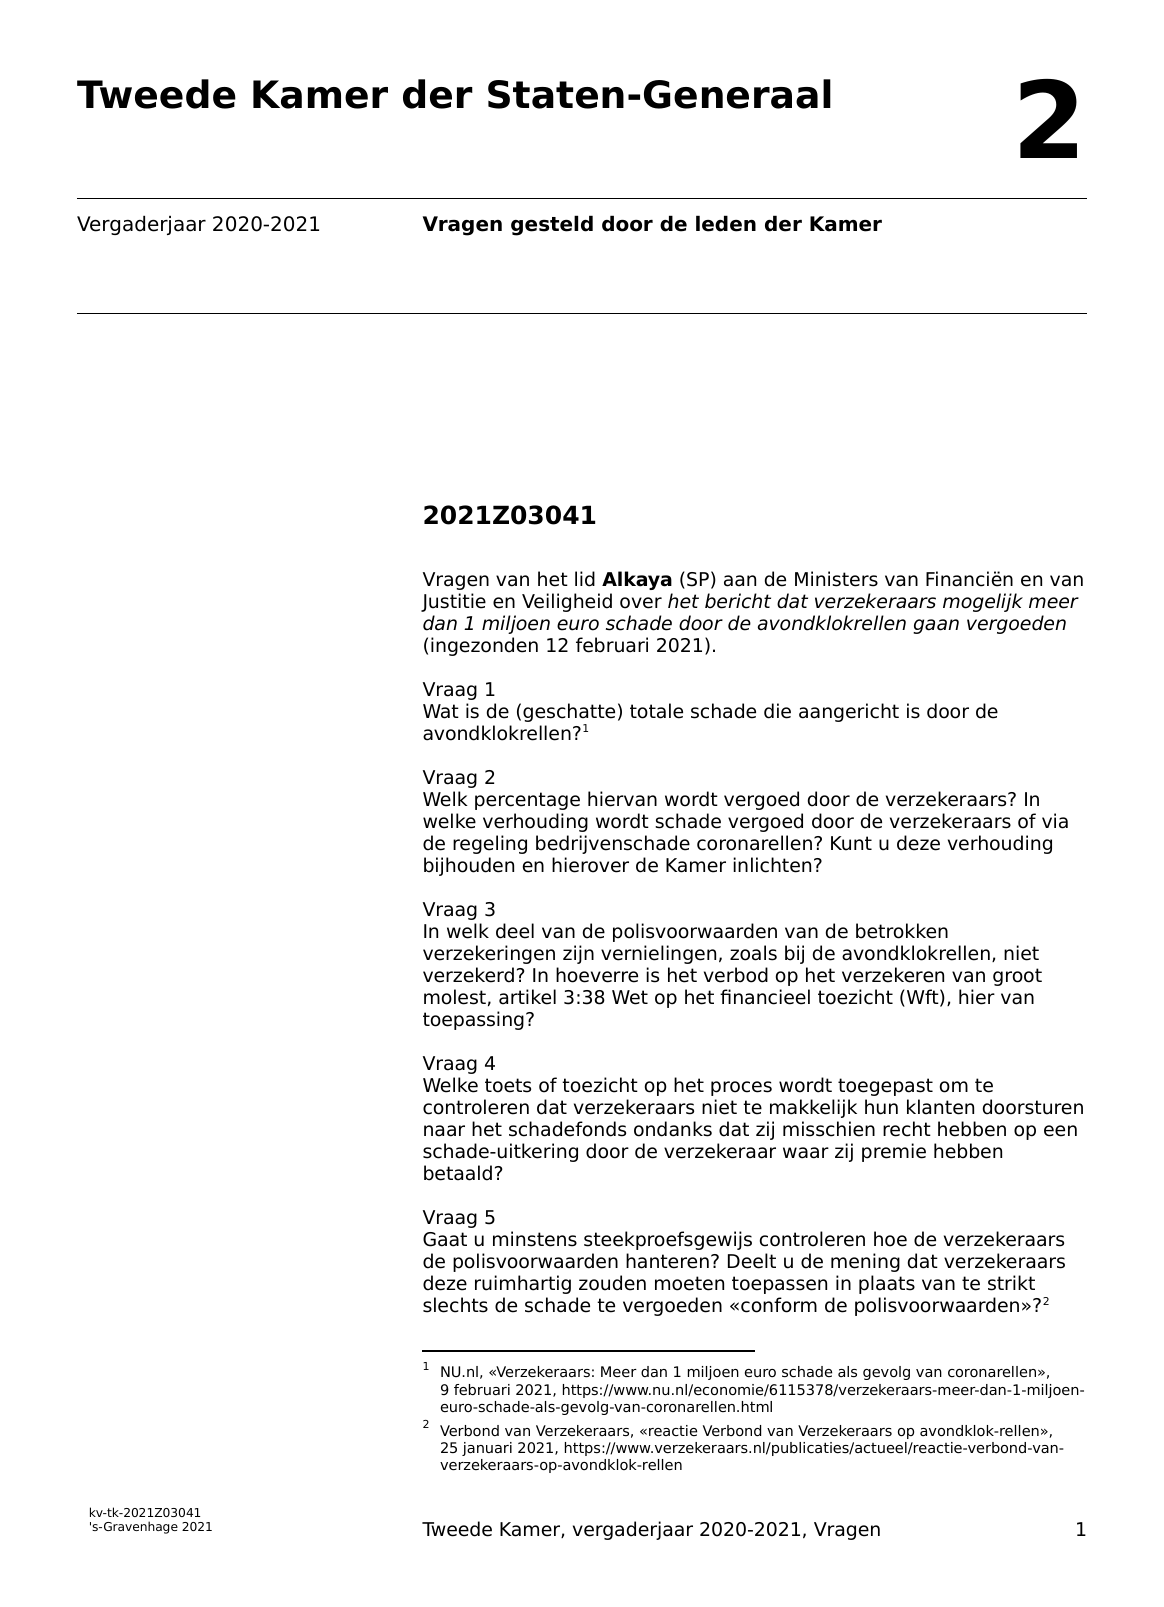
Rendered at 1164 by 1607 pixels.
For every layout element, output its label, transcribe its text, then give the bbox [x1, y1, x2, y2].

text Vraag 3 [422, 899, 1087, 921]
text NU.nl, «Verzekeraars: Meer dan 1 miljoen euro schade als gevolg van coronarellen», 9 februari 2021, https://www.nu.nl/economie/6115378/verzekeraars-meer-dan-1-miljoen-euro-schade-als-gevolg-van-coronarellen.html [422, 1360, 1087, 1416]
text 2021Z03041 [422, 501, 1087, 531]
text 's-Gravenhage 2021 [88, 1520, 323, 1534]
text Welke toets of toezicht op het proces wordt toegepast om te controleren dat verzekeraars niet te makkelijk hun klanten doorsturen naar het schadefonds ondanks dat zij misschien recht hebben op een schade-uitkering door de verzekeraar waar zij premie hebben betaald? [422, 1075, 1087, 1185]
table_cell Vergaderjaar 2020-2021 [77, 199, 422, 313]
text Vraag 1 [422, 679, 1087, 701]
text Vraag 2 [422, 767, 1087, 789]
text Wat is de (geschatte) totale schade die aangericht is door de avondklokrellen? [422, 701, 1087, 745]
table_header Tweede Kamer der Staten-Generaal [77, 59, 886, 198]
table_cell Vragen gesteld door de leden der Kamer [422, 199, 1087, 313]
text Vraag 4 [422, 1053, 1087, 1075]
text Verbond van Verzekeraars, «reactie Verbond van Verzekeraars op avondklok-rellen», 25 januari 2021, https://www.verzekeraars.nl/publicaties/actueel/reactie-verbond-van-verzekeraars-op-avondklok-rellen [422, 1418, 1087, 1474]
text Gaat u minstens steekproefsgewijs controleren hoe de verzekeraars de polisvoorwaarden hanteren? Deelt u de mening dat verzekeraars deze ruimhartig zouden moeten toepassen in plaats van te strikt slechts de schade te vergoeden «conform de polisvoorwaarden»? [422, 1229, 1087, 1317]
text In welk deel van de polisvoorwaarden van de betrokken verzekeringen zijn vernielingen, zoals bij de avondklokrellen, niet verzekerd? In hoeverre is het verbod op het verzekeren van groot molest, artikel 3:38 Wet op het financieel toezicht (Wft), hier van toepassing? [422, 921, 1087, 1031]
text kv-tk-2021Z03041 [88, 1506, 323, 1520]
text Vragen van het lid Alkaya (SP) aan de Ministers van Financiën en van Justitie en Veiligheid over het bericht dat verzekeraars mogelijk meer dan 1 miljoen euro schade door de avondklokrellen gaan vergoeden (ingezonden 12 februari 2021). [422, 569, 1087, 657]
text Vraag 5 [422, 1207, 1087, 1229]
table_header 2 [886, 59, 1087, 198]
text Welk percentage hiervan wordt vergoed door de verzekeraars? In welke verhouding wordt schade vergoed door de verzekeraars of via de regeling bedrijvenschade coronarellen? Kunt u deze verhouding bijhouden en hierover de Kamer inlichten? [422, 789, 1087, 877]
